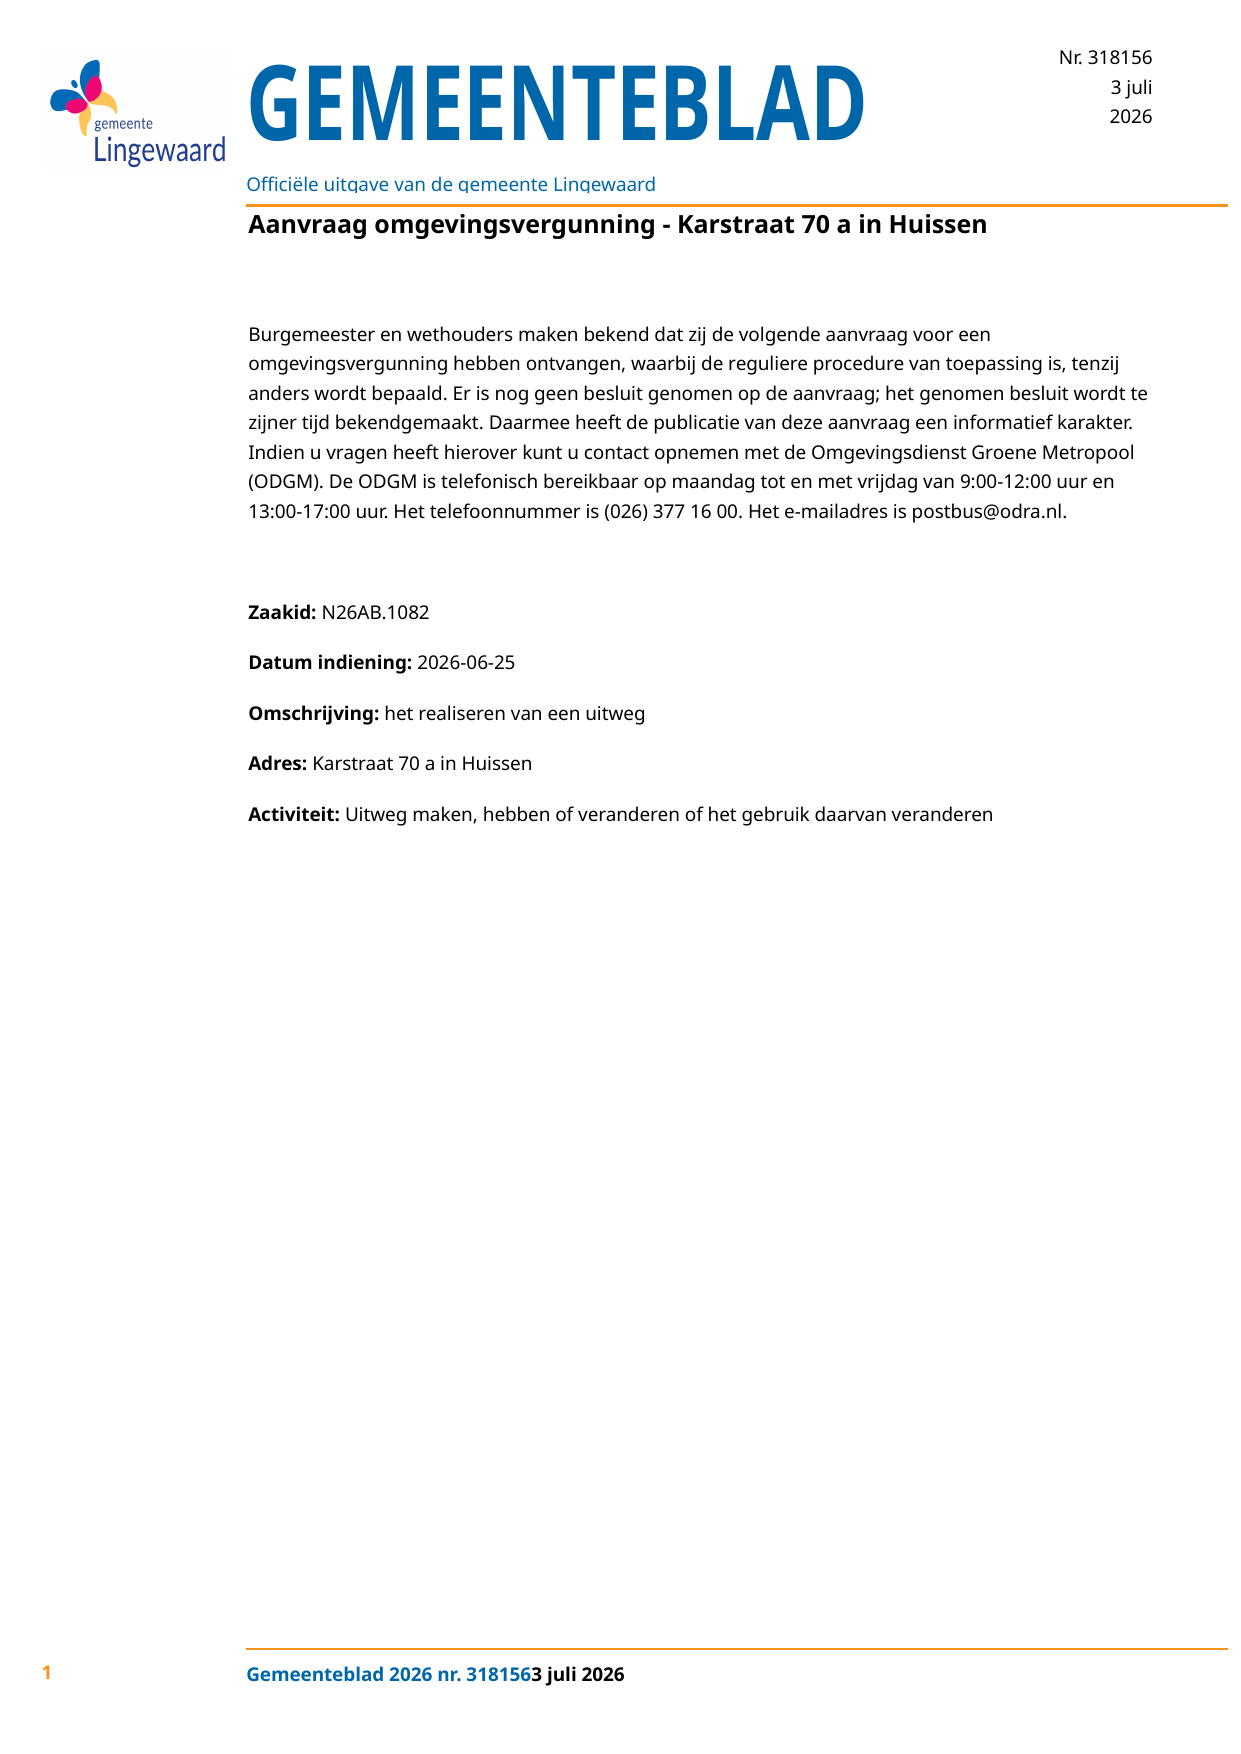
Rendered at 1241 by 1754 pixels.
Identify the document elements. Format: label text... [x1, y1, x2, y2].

text Omschrijving: het realiseren van een uitweg [248, 700, 1152, 726]
text Activiteit: Uitweg maken, hebben of veranderen of het gebruik daarvan veranderen [248, 801, 1152, 826]
picture [41, 47, 231, 172]
text Aanvraag omgevingsvergunning - Karstraat 70 a in Huissen [248, 207, 1152, 241]
text Burgemeester en wethouders maken bekend dat zij de volgende aanvraag voor een omgevingsvergunning hebben ontvangen, waarbij de reguliere procedure van toepassing is, tenzij anders wordt bepaald. Er is nog geen besluit genomen op de aanvraag; het genomen besluit wordt te zijner tijd bekendgemaakt. Daarmee heeft de publicatie van deze aanvraag een informatief karakter. Indien u vragen heeft hierover kunt u contact opnemen met de Omgevingsdienst Groene Metropool (ODGM). De ODGM is telefonisch bereikbaar op maandag tot en met vrijdag van 9:00-12:00 uur en 13:00-17:00 uur. Het telefoonnummer is (026) 377 16 00. Het e-mailadres is postbus@odra.nl. [248, 321, 1152, 524]
text Datum indiening: 2026-06-25 [248, 649, 1152, 675]
text Adres: Karstraat 70 a in Huissen [248, 750, 1152, 776]
text Zaakid: N26AB.1082 [248, 599, 1152, 625]
